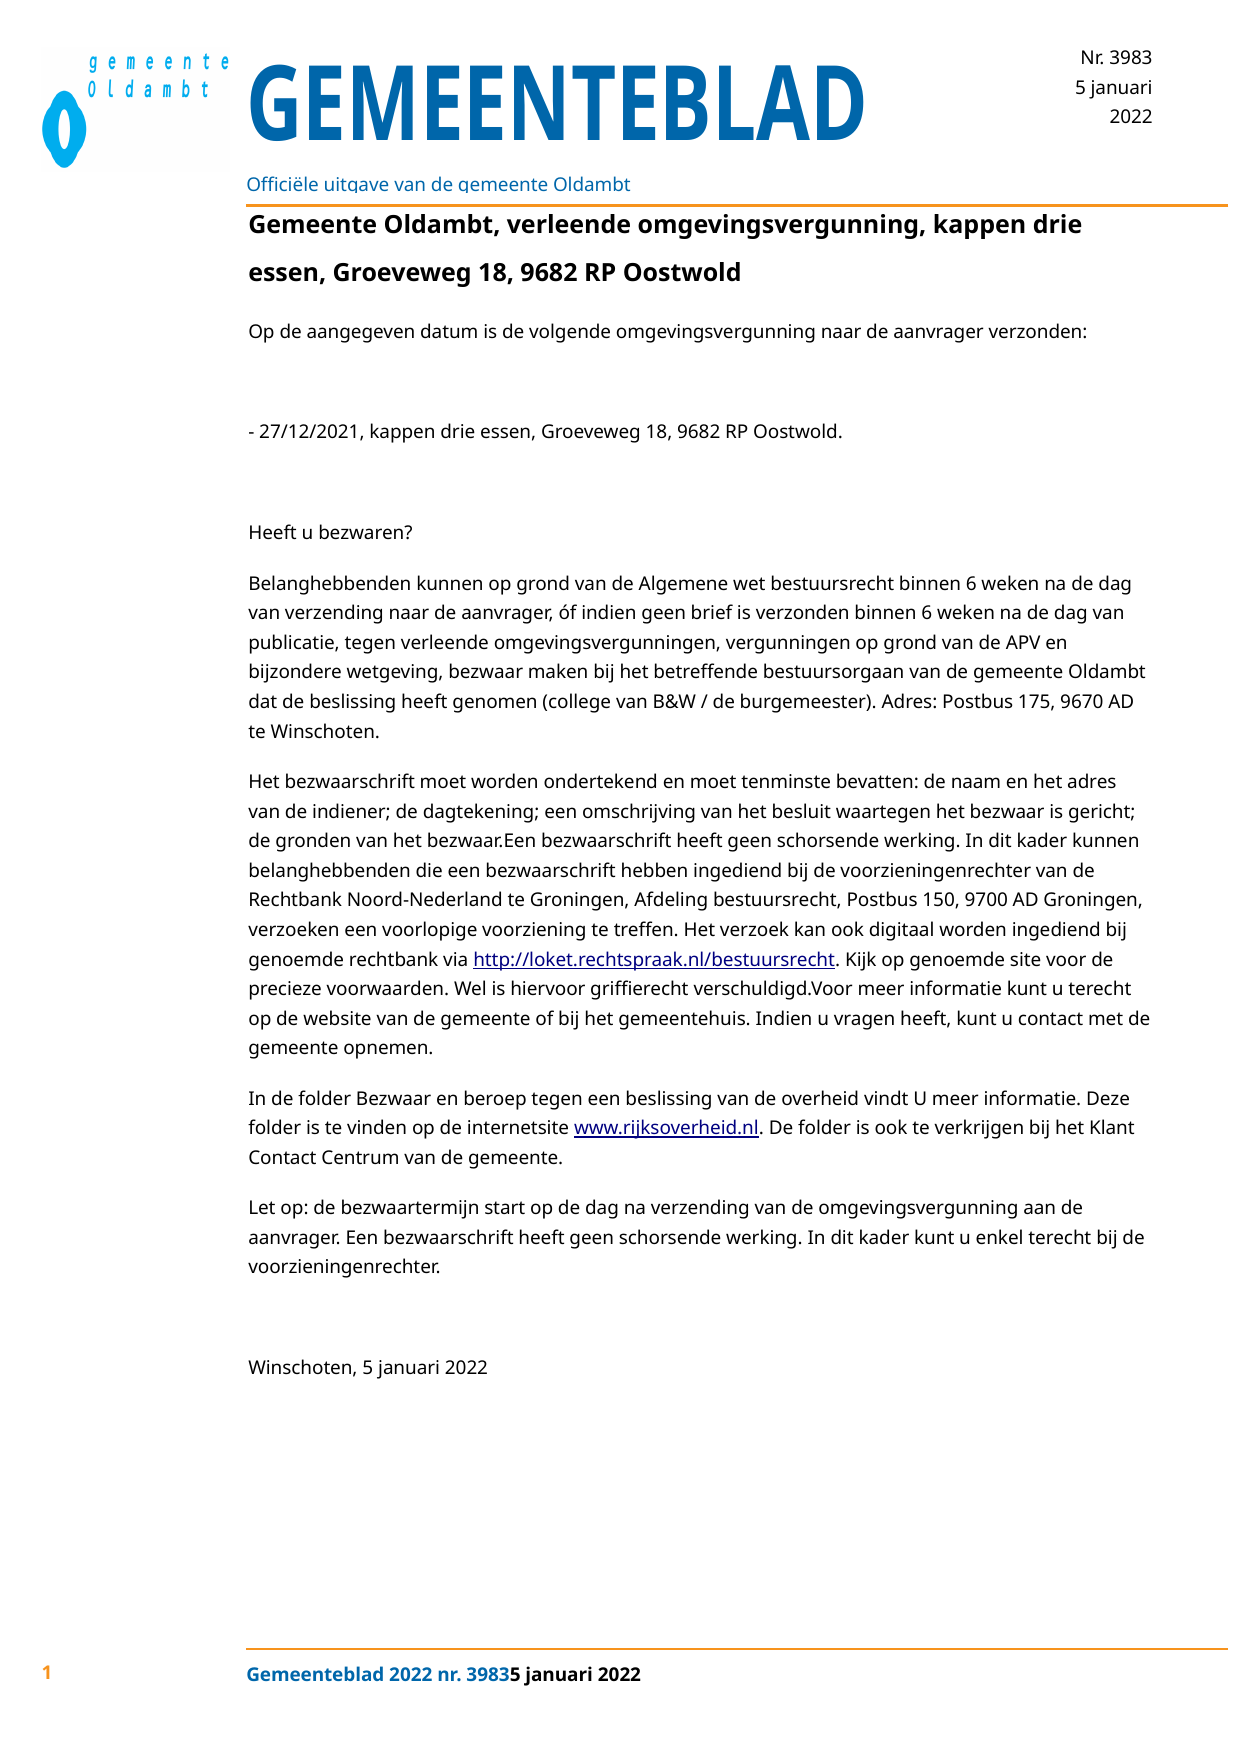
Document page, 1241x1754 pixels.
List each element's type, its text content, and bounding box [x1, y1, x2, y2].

picture [41, 47, 231, 172]
text Heeft u bezwaren? [248, 519, 1152, 545]
text - 27/12/2021, kappen drie essen, Groeveweg 18, 9682 RP Oostwold. [248, 419, 1152, 444]
text Het bezwaarschrift moet worden ondertekend en moet tenminste bevatten: de naam en het adres van de indiener; de dagtekening; een omschrijving van het besluit waartegen het bezwaar is gericht; de gronden van het bezwaar.Een bezwaarschrift heeft geen schorsende werking. In dit kader kunnen belanghebbenden die een bezwaarschrift hebben ingediend bij de voorzieningenrechter van de Rechtbank Noord-Nederland te Groningen, Afdeling bestuursrecht, Postbus 150, 9700 AD Groningen, verzoeken een voorlopige voorziening te treffen. Het verzoek kan ook digitaal worden ingediend bij genoemde rechtbank via http://loket.rechtspraak.nl/bestuursrecht. Kijk op genoemde site voor de precieze voorwaarden. Wel is hiervoor griffierecht verschuldigd.Voor meer informatie kunt u terecht op de website van de gemeente of bij het gemeentehuis. Indien u vragen heeft, kunt u contact met de gemeente opnemen. [248, 768, 1152, 1060]
text In de folder Bezwaar en beroep tegen een beslissing van de overheid vindt U meer informatie. Deze folder is te vinden op de internetsite www.rijksoverheid.nl. De folder is ook te verkrijgen bij het Klant Contact Centrum van de gemeente. [248, 1085, 1152, 1170]
text Gemeente Oldambt, verleende omgevingsvergunning, kappen drie essen, Groeveweg 18, 9682 RP Oostwold [248, 207, 1152, 288]
text Belanghebbenden kunnen op grond van de Algemene wet bestuursrecht binnen 6 weken na de dag van verzending naar de aanvrager, óf indien geen brief is verzonden binnen 6 weken na de dag van publicatie, tegen verleende omgevingsvergunningen, vergunningen op grond van de APV en bijzondere wetgeving, bezwaar maken bij het betreffende bestuursorgaan van de gemeente Oldambt dat de beslissing heeft genomen (college van B&W / de burgemeester). Adres: Postbus 175, 9670 AD te Winschoten. [248, 570, 1152, 744]
text Let op: de bezwaartermijn start op de dag na verzending van de omgevingsvergunning aan de aanvrager. Een bezwaarschrift heeft geen schorsende werking. In dit kader kunt u enkel terecht bij de voorzieningenrechter. [248, 1194, 1152, 1279]
text Winschoten, 5 januari 2022 [248, 1354, 1152, 1380]
text Op de aangegeven datum is de volgende omgevingsvergunning naar de aanvrager verzonden: [248, 318, 1152, 344]
